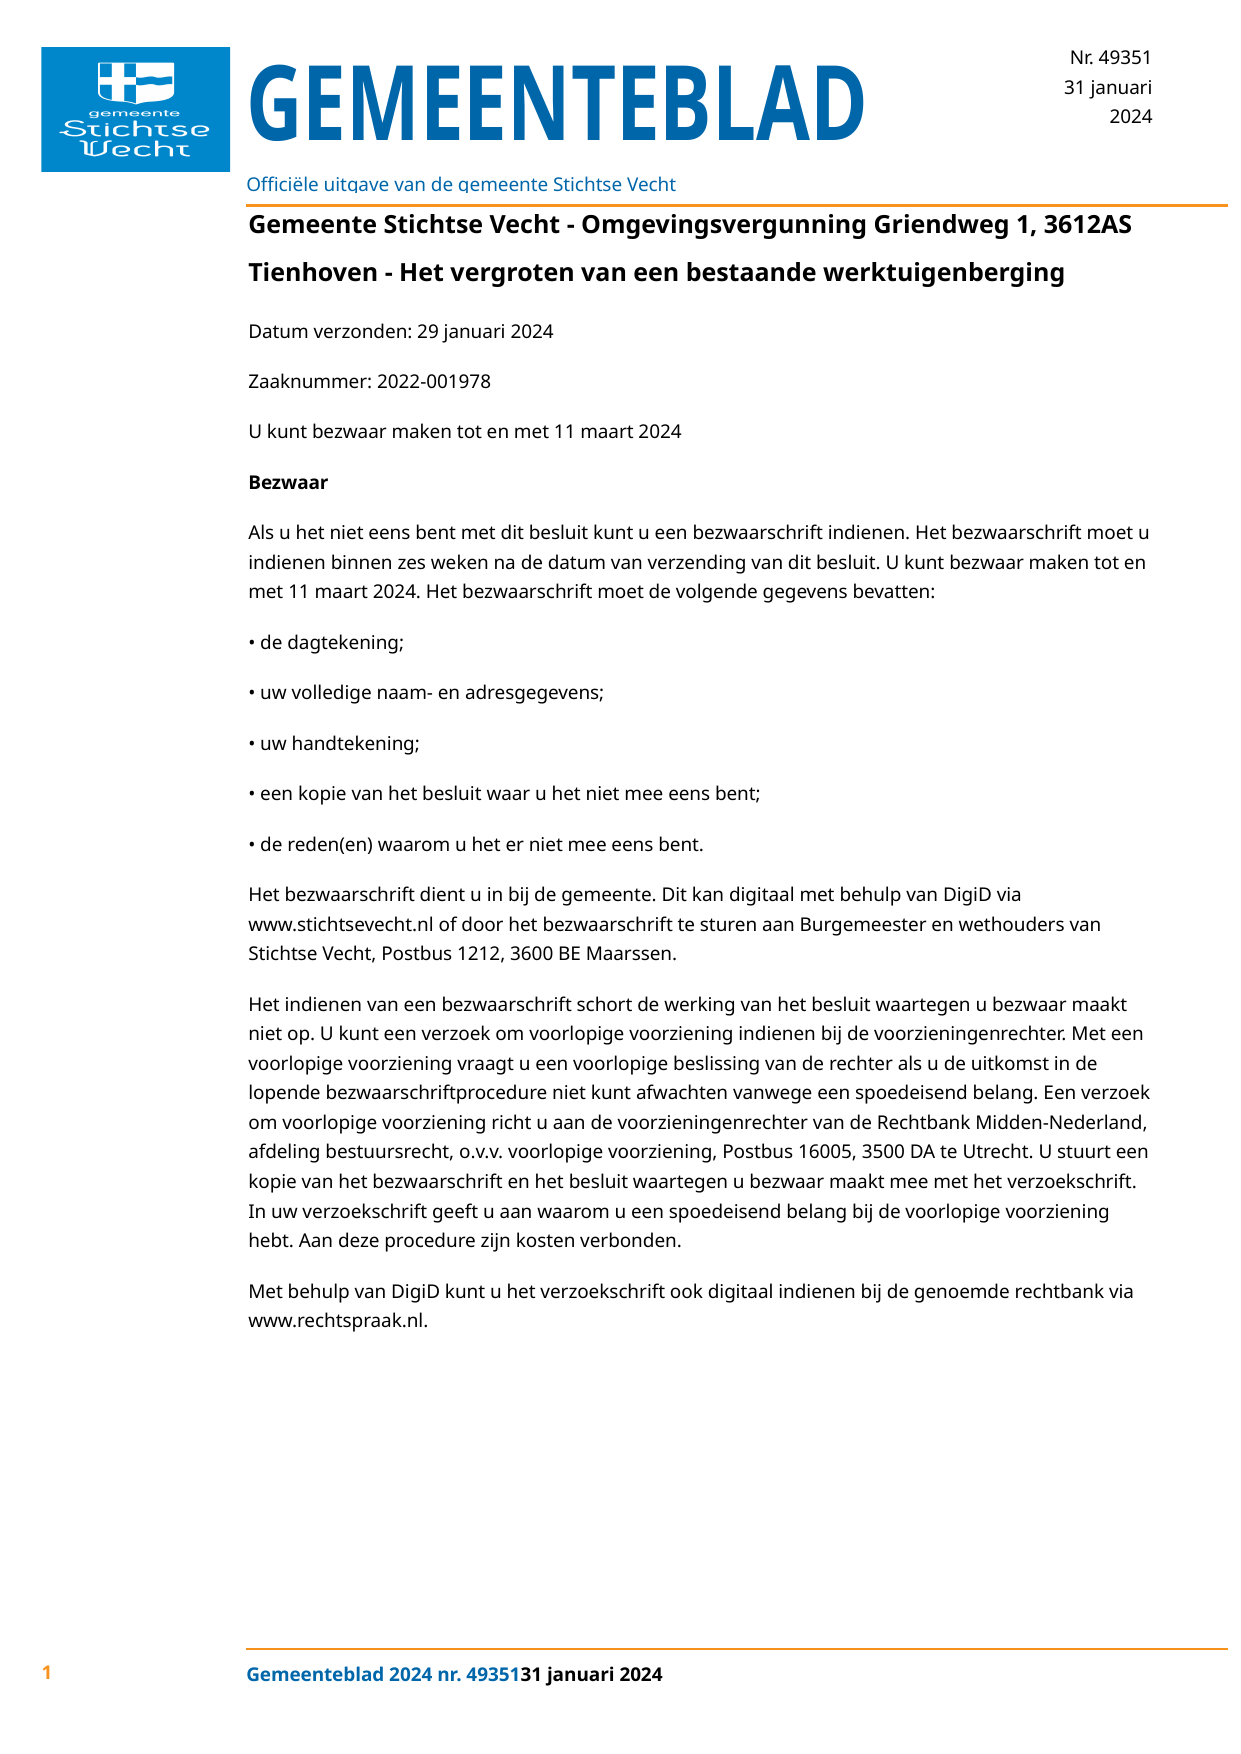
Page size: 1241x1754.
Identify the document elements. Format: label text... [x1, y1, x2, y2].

text U kunt bezwaar maken tot en met 11 maart 2024 [248, 419, 1152, 444]
text Bezwaar [248, 469, 1152, 495]
text Gemeente Stichtse Vecht - Omgevingsvergunning Griendweg 1, 3612AS Tienhoven - Het vergroten van een bestaande werktuigenberging [248, 207, 1152, 288]
text • de reden(en) waarom u het er niet mee eens bent. [248, 831, 1152, 857]
text • een kopie van het besluit waar u het niet mee eens bent; [248, 780, 1152, 806]
picture [99, 63, 135, 101]
text Met behulp van DigiD kunt u het verzoekschrift ook digitaal indienen bij de genoemde rechtbank via www.rechtspraak.nl. [248, 1278, 1152, 1333]
text Datum verzonden: 29 januari 2024 [248, 318, 1152, 344]
text • de dagtekening; [248, 629, 1152, 655]
text Het indienen van een bezwaarschrift schort de werking van het besluit waartegen u bezwaar maakt niet op. U kunt een verzoek om voorlopige voorziening indienen bij de voorzieningenrechter. Met een voorlopige voorziening vraagt u een voorlopige beslissing van de rechter als u de uitkomst in de lopende bezwaarschriftprocedure niet kunt afwachten vanwege een spoedeisend belang. Een verzoek om voorlopige voorziening richt u aan de voorzieningenrechter van de Rechtbank Midden-Nederland, afdeling bestuursrecht, o.v.v. voorlopige voorziening, Postbus 16005, 3500 DA te Utrecht. U stuurt een kopie van het bezwaarschrift en het besluit waartegen u bezwaar maakt mee met het verzoekschrift. In uw verzoekschrift geeft u aan waarom u een spoedeisend belang bij de voorlopige voorziening hebt. Aan deze procedure zijn kosten verbonden. [248, 991, 1152, 1253]
text Het bezwaarschrift dient u in bij de gemeente. Dit kan digitaal met behulp van DigiD via www.stichtsevecht.nl of door het bezwaarschrift te sturen aan Burgemeester en wethouders van Stichtse Vecht, Postbus 1212, 3600 BE Maarssen. [248, 881, 1152, 966]
text Als u het niet eens bent met dit besluit kunt u een bezwaarschrift indienen. Het bezwaarschrift moet u indienen binnen zes weken na de datum van verzending van dit besluit. U kunt bezwaar maken tot en met 11 maart 2024. Het bezwaarschrift moet de volgende gegevens bevatten: [248, 519, 1152, 604]
text Zaaknummer: 2022-001978 [248, 368, 1152, 394]
text • uw handtekening; [248, 730, 1152, 756]
text • uw volledige naam- en adresgegevens; [248, 679, 1152, 705]
picture [137, 63, 174, 103]
